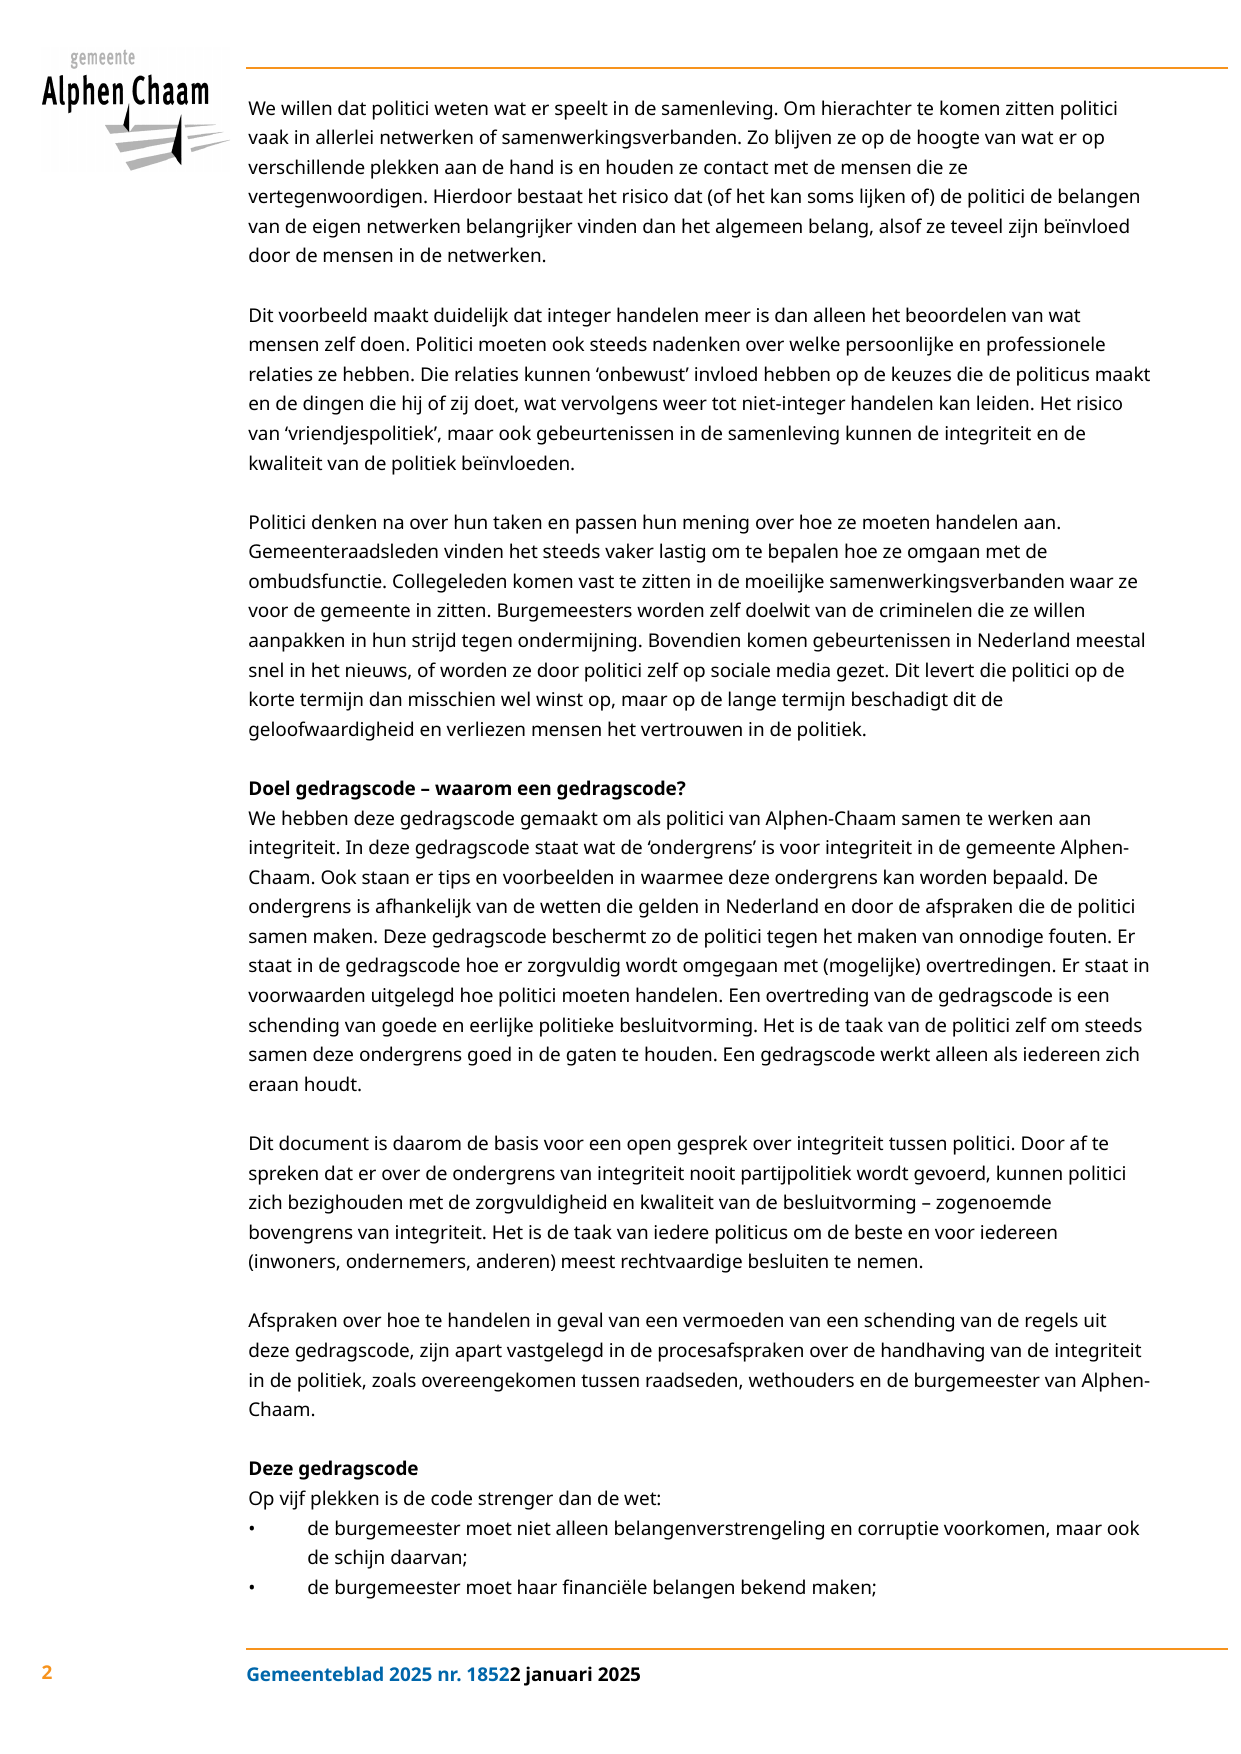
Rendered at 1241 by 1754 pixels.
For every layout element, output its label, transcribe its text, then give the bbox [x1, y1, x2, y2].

text Politici denken na over hun taken en passen hun mening over hoe ze moeten handelen aan. Gemeenteraadsleden vinden het steeds vaker lastig om te bepalen hoe ze omgaan met de ombudsfunctie. Collegeleden komen vast te zitten in de moeilijke samenwerkingsverbanden waar ze voor de gemeente in zitten. Burgemeesters worden zelf doelwit van de criminelen die ze willen aanpakken in hun strijd tegen ondermijning. Bovendien komen gebeurtenissen in Nederland meestal snel in het nieuws, of worden ze door politici zelf op sociale media gezet. Dit levert die politici op de korte termijn dan misschien wel winst op, maar op de lange termijn beschadigt dit de geloofwaardigheid en verliezen mensen het vertrouwen in de politiek. [248, 509, 1152, 742]
text Op vijf plekken is de code strenger dan de wet: [248, 1485, 1152, 1511]
text Dit voorbeeld maakt duidelijk dat integer handelen meer is dan alleen het beoordelen van wat mensen zelf doen. Politici moeten ook steeds nadenken over welke persoonlijke en professionele relaties ze hebben. Die relaties kunnen ‘onbewust’ invloed hebben op de keuzes die de politicus maakt en de dingen die hij of zij doet, wat vervolgens weer tot niet-integer handelen kan leiden. Het risico van ‘vriendjespolitiek’, maar ook gebeurtenissen in de samenleving kunnen de integriteit en de kwaliteit van de politiek beïnvloeden. [248, 302, 1152, 476]
text Deze gedragscode [248, 1456, 1152, 1481]
list de burgemeester moet haar financiële belangen bekend maken; [248, 1574, 1152, 1600]
text Doel gedragscode – waarom een gedragscode? [248, 775, 1152, 801]
text Afspraken over hoe te handelen in geval van een vermoeden van een schending van de regels uit deze gedragscode, zijn apart vastgelegd in de procesafspraken over de handhaving van de integriteit in de politiek, zoals overeengekomen tussen raadseden, wethouders en de burgemeester van Alphen-Chaam. [248, 1308, 1152, 1422]
picture [41, 47, 231, 172]
list de burgemeester moet niet alleen belangenverstrengeling en corruptie voorkomen, maar ook de schijn daarvan; [248, 1515, 1152, 1570]
text We willen dat politici weten wat er speelt in de samenleving. Om hierachter te komen zitten politici vaak in allerlei netwerken of samenwerkingsverbanden. Zo blijven ze op de hoogte van wat er op verschillende plekken aan de hand is en houden ze contact met de mensen die ze vertegenwoordigen. Hierdoor bestaat het risico dat (of het kan soms lijken of) de politici de belangen van de eigen netwerken belangrijker vinden dan het algemeen belang, alsof ze teveel zijn beïnvloed door de mensen in de netwerken. [248, 95, 1152, 268]
text We hebben deze gedragscode gemaakt om als politici van Alphen-Chaam samen te werken aan integriteit. In deze gedragscode staat wat de ‘ondergrens’ is voor integriteit in de gemeente Alphen-Chaam. Ook staan er tips en voorbeelden in waarmee deze ondergrens kan worden bepaald. De ondergrens is afhankelijk van de wetten die gelden in Nederland en door de afspraken die de politici samen maken. Deze gedragscode beschermt zo de politici tegen het maken van onnodige fouten. Er staat in de gedragscode hoe er zorgvuldig wordt omgegaan met (mogelijke) overtredingen. Er staat in voorwaarden uitgelegd hoe politici moeten handelen. Een overtreding van de gedragscode is een schending van goede en eerlijke politieke besluitvorming. Het is de taak van de politici zelf om steeds samen deze ondergrens goed in de gaten te houden. Een gedragscode werkt alleen als iedereen zich eraan houdt. [248, 805, 1152, 1097]
text Dit document is daarom de basis voor een open gesprek over integriteit tussen politici. Door af te spreken dat er over de ondergrens van integriteit nooit partijpolitiek wordt gevoerd, kunnen politici zich bezighouden met de zorgvuldigheid en kwaliteit van de besluitvorming – zogenoemde bovengrens van integriteit. Het is de taak van iedere politicus om de beste en voor iedereen (inwoners, ondernemers, anderen) meest rechtvaardige besluiten te nemen. [248, 1130, 1152, 1274]
